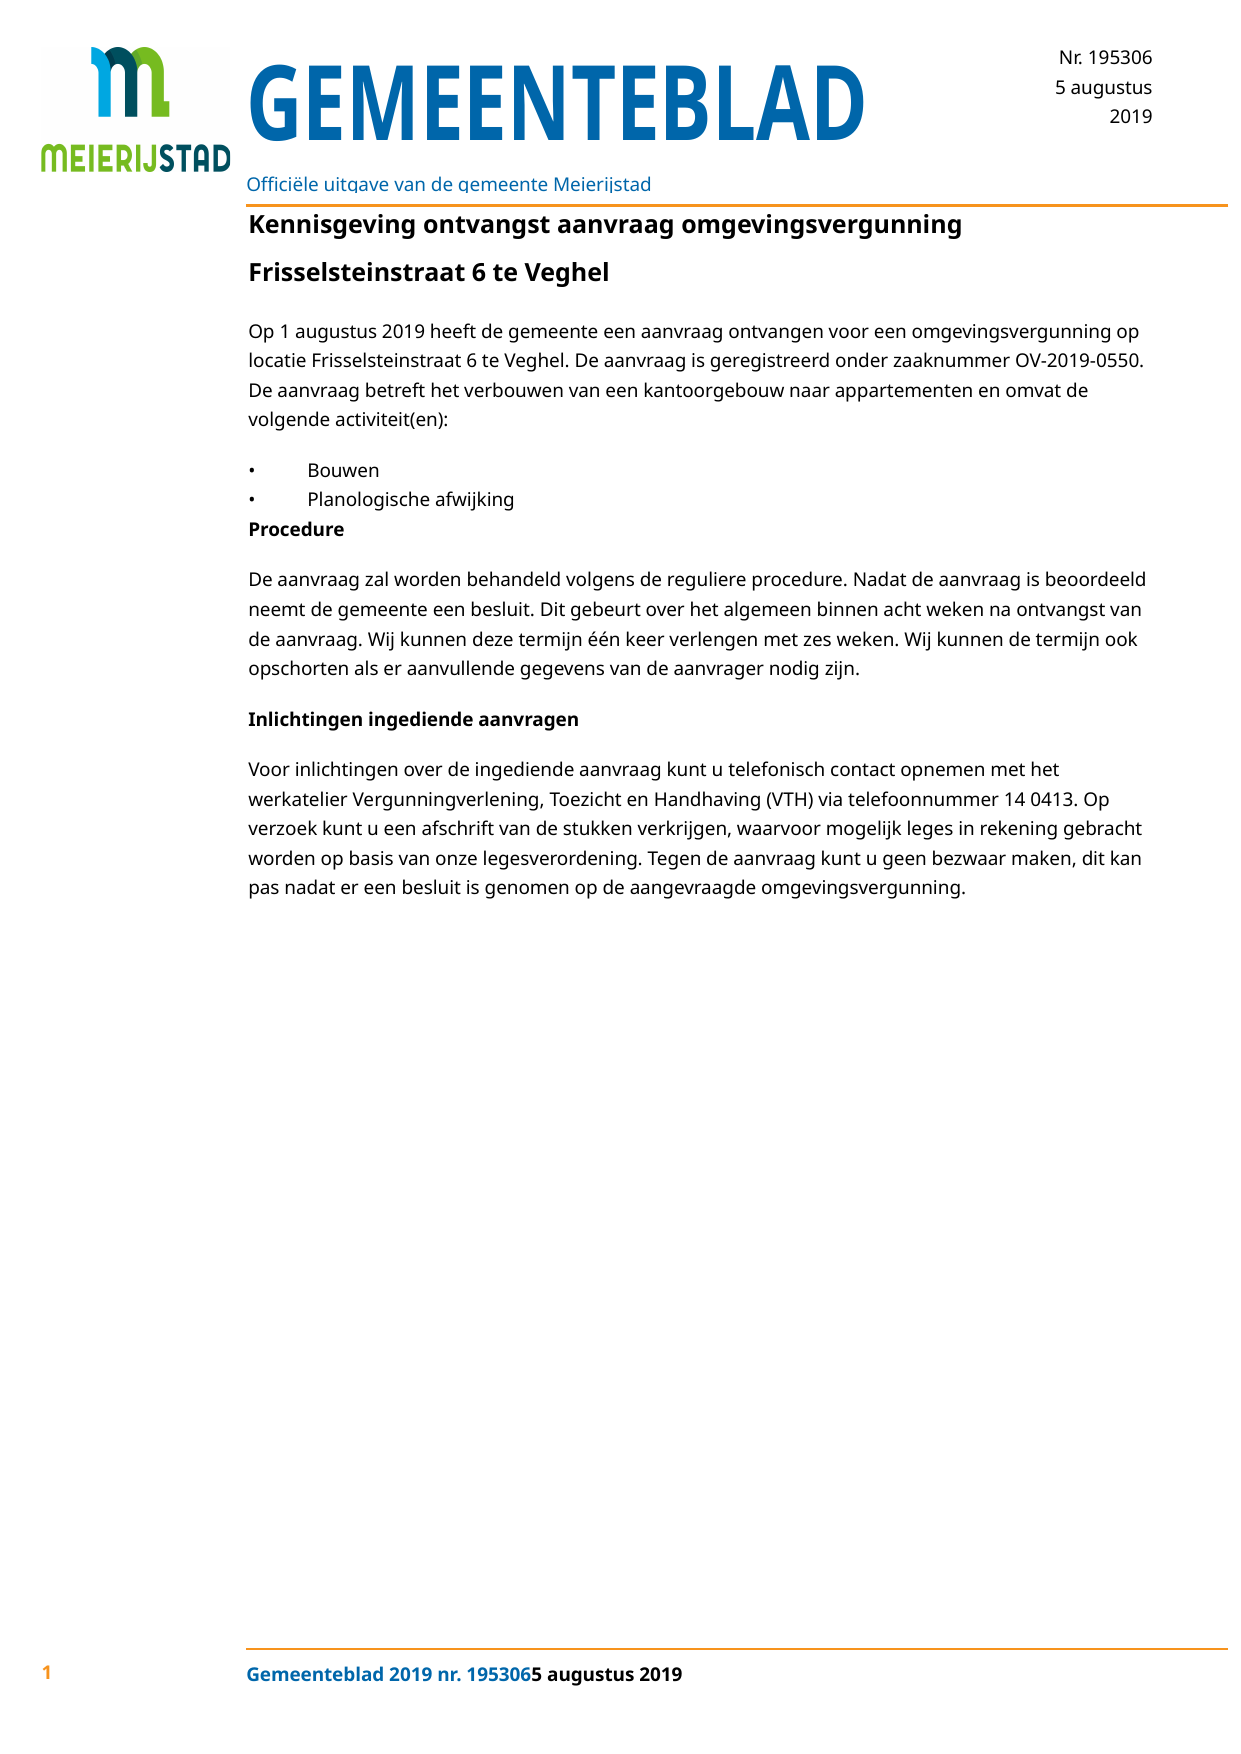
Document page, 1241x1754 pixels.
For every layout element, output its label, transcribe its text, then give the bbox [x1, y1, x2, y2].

list Planologische afwijking [248, 487, 1152, 512]
picture [41, 47, 231, 172]
text Inlichtingen ingediende aanvragen [248, 706, 1152, 732]
text De aanvraag zal worden behandeld volgens de reguliere procedure. Nadat de aanvraag is beoordeeld neemt de gemeente een besluit. Dit gebeurt over het algemeen binnen acht weken na ontvangst van de aanvraag. Wij kunnen deze termijn één keer verlengen met zes weken. Wij kunnen de termijn ook opschorten als er aanvullende gegevens van de aanvrager nodig zijn. [248, 567, 1152, 681]
text Procedure [248, 516, 1152, 542]
list Bouwen [248, 457, 1152, 483]
text Op 1 augustus 2019 heeft de gemeente een aanvraag ontvangen voor een omgevingsvergunning op locatie Frisselsteinstraat 6 te Veghel. De aanvraag is geregistreerd onder zaaknummer OV-2019-0550. De aanvraag betreft het verbouwen van een kantoorgebouw naar appartementen en omvat de volgende activiteit(en): [248, 318, 1152, 432]
text Voor inlichtingen over de ingediende aanvraag kunt u telefonisch contact opnemen met het werkatelier Vergunningverlening, Toezicht en Handhaving (VTH) via telefoonnummer 14 0413. Op verzoek kunt u een afschrift van de stukken verkrijgen, waarvoor mogelijk leges in rekening gebracht worden op basis van onze legesverordening. Tegen de aanvraag kunt u geen bezwaar maken, dit kan pas nadat er een besluit is genomen op de aangevraagde omgevingsvergunning. [248, 756, 1152, 900]
text Kennisgeving ontvangst aanvraag omgevingsvergunning Frisselsteinstraat 6 te Veghel [248, 207, 1152, 288]
